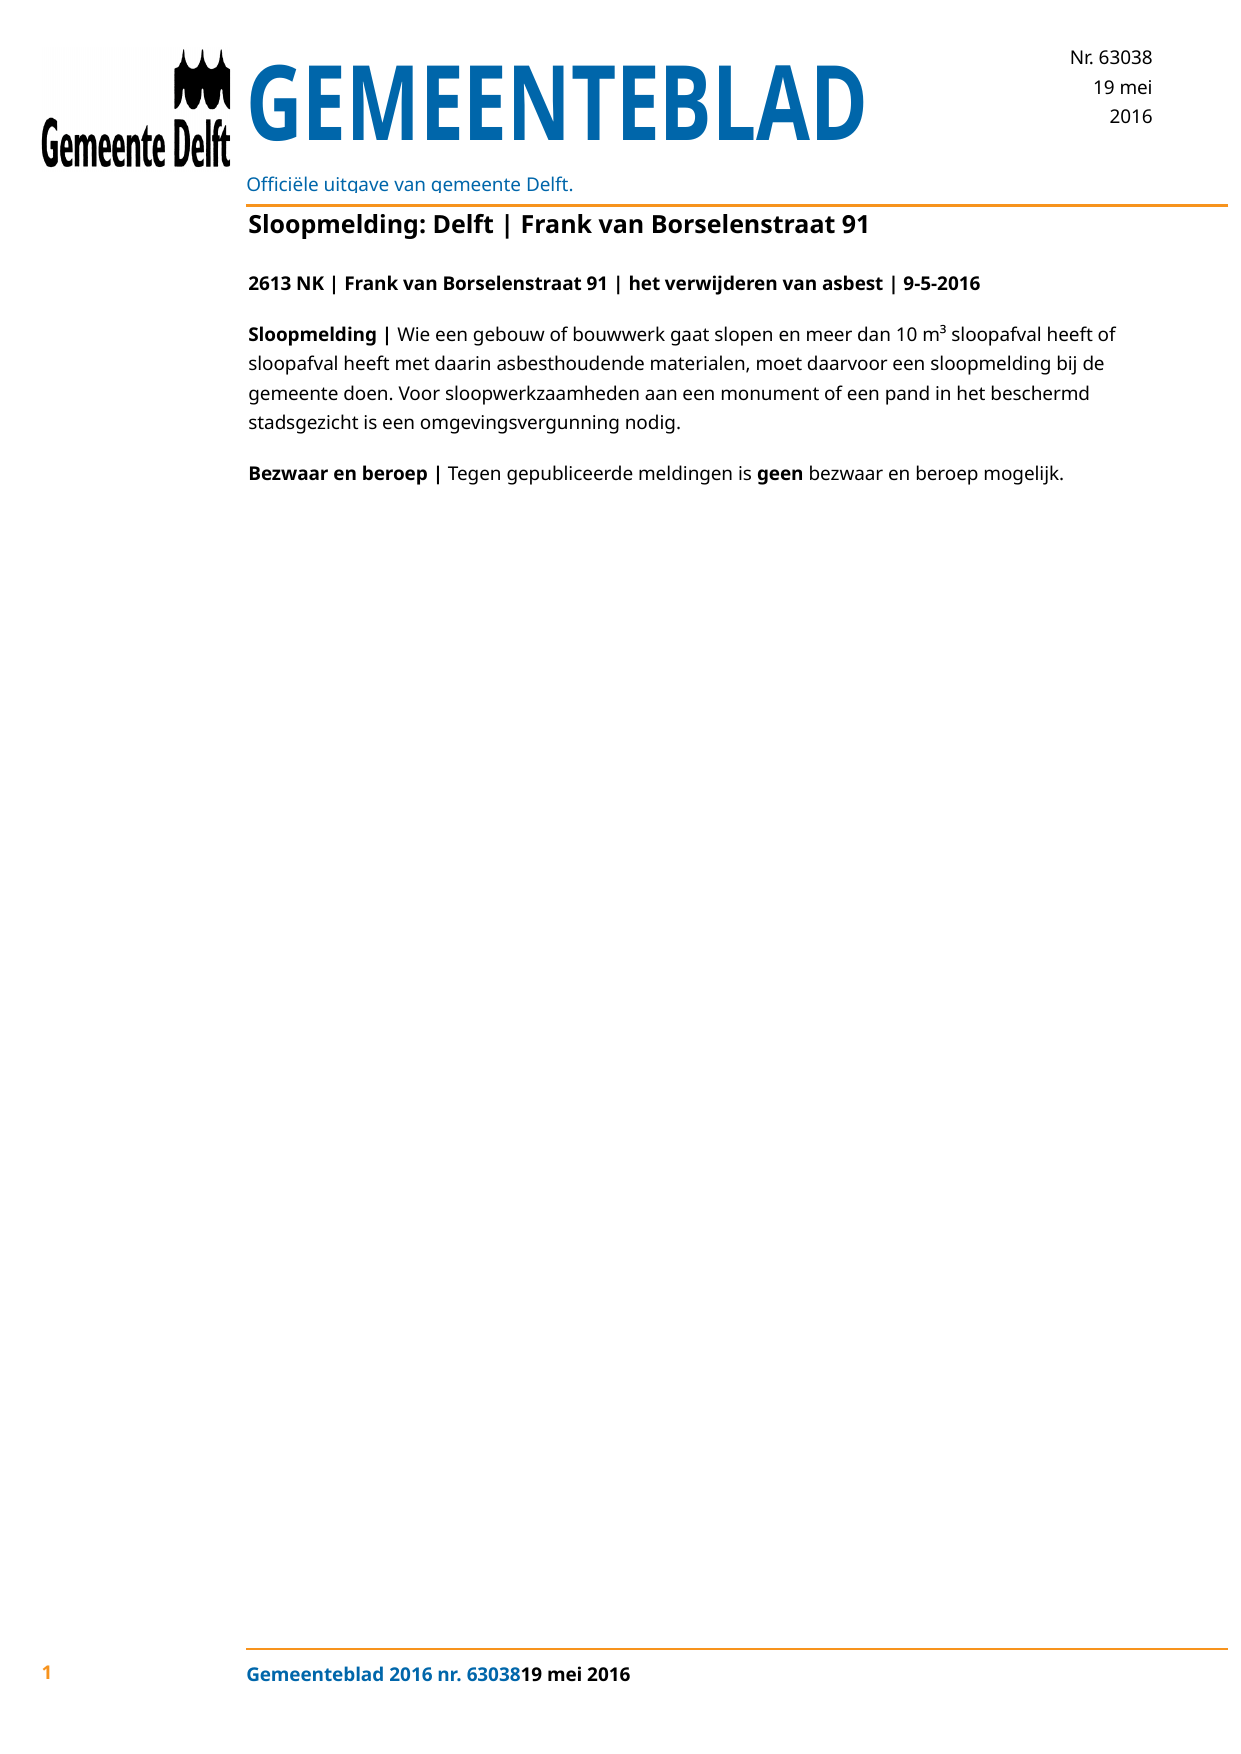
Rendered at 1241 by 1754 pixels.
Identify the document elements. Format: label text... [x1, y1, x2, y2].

picture [41, 47, 231, 172]
text Sloopmelding | Wie een gebouw of bouwwerk gaat slopen en meer dan 10 m³ sloopafval heeft of sloopafval heeft met daarin asbesthoudende materialen, moet daarvoor een sloopmelding bij de gemeente doen. Voor sloopwerkzaamheden aan een monument of een pand in het beschermd stadsgezicht is een omgevingsvergunning nodig. [248, 321, 1152, 435]
text Bezwaar en beroep | Tegen gepubliceerde meldingen is geen bezwaar en beroep mogelijk. [248, 460, 1152, 486]
text Sloopmelding: Delft | Frank van Borselenstraat 91 [248, 207, 1152, 241]
text 2613 NK | Frank van Borselenstraat 91 | het verwijderen van asbest | 9-5-2016 [248, 270, 1152, 296]
